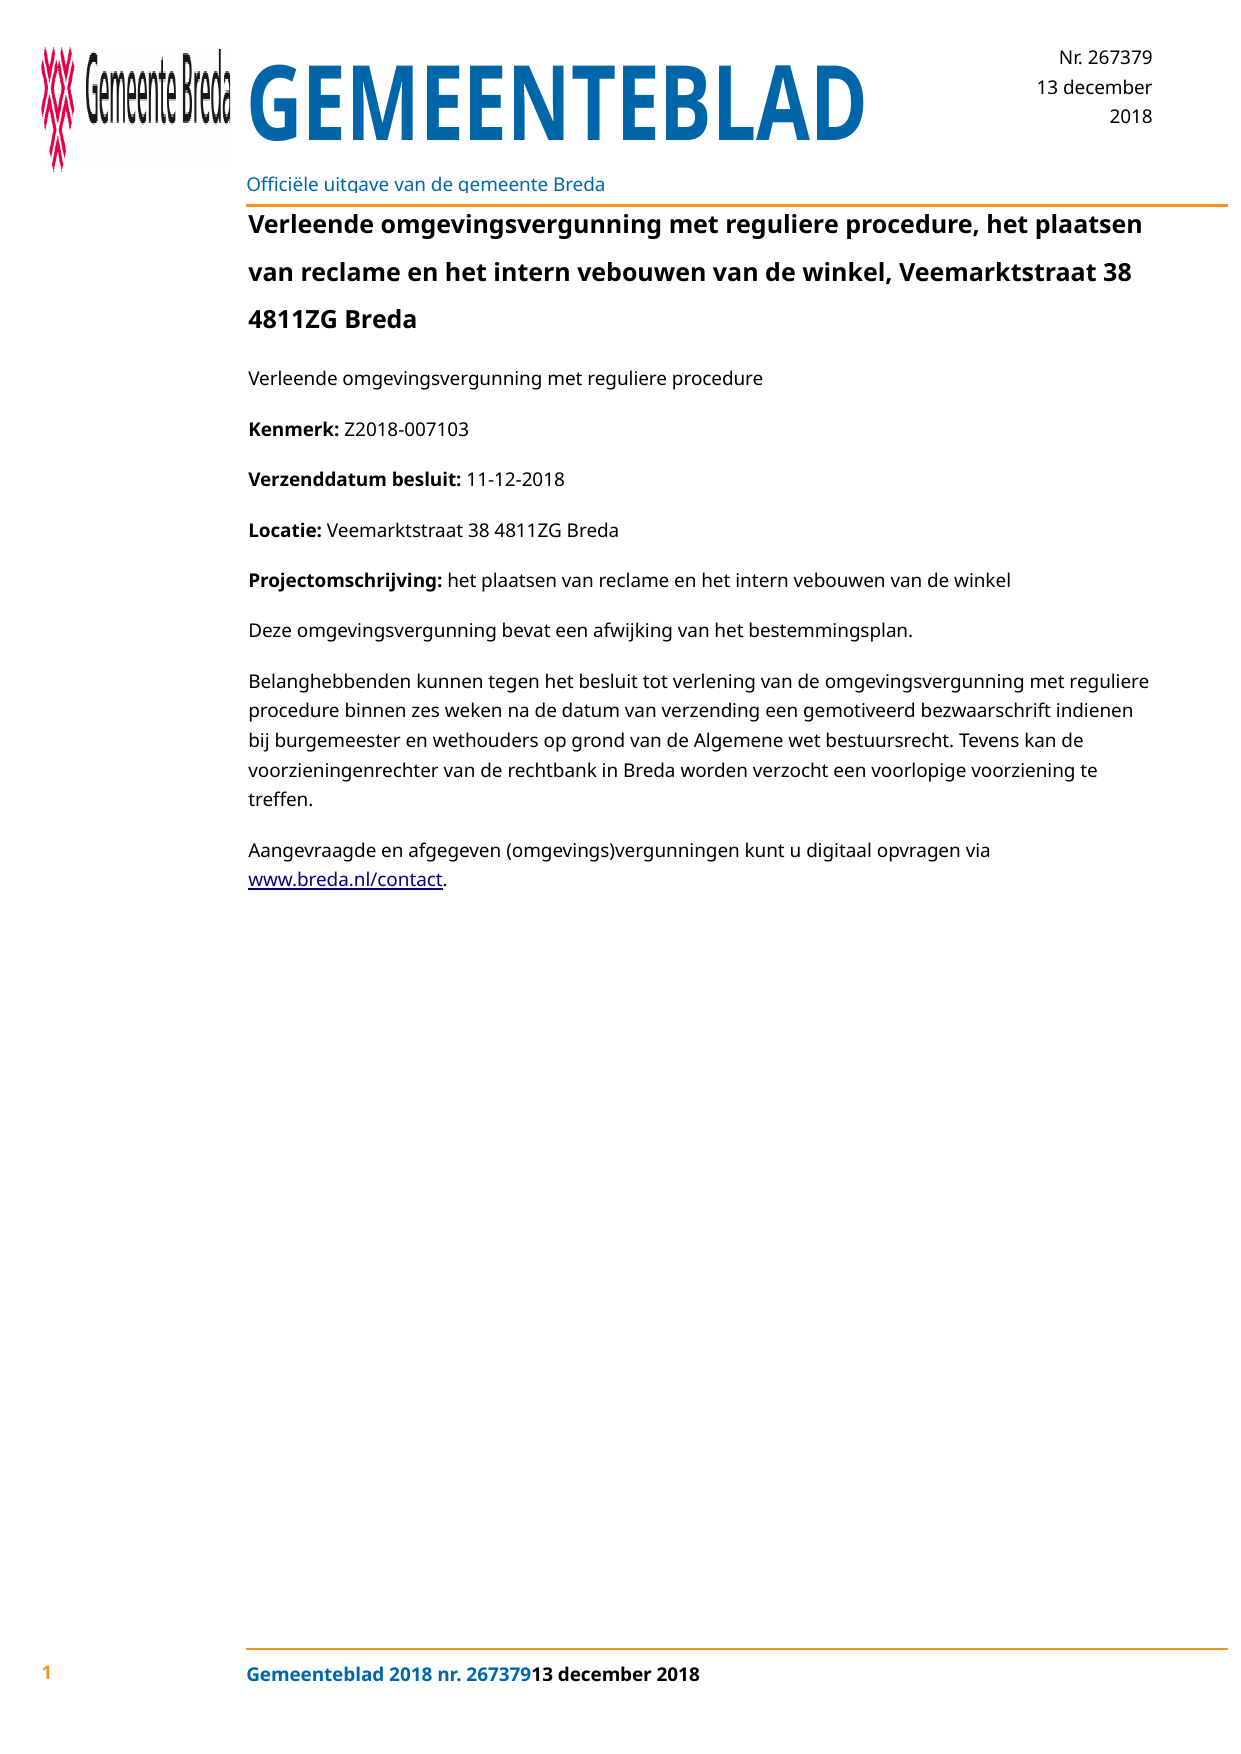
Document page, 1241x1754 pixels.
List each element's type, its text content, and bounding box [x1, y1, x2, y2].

text Aangevraagde en afgegeven (omgevings)vergunningen kunt u digitaal opvragen via www.breda.nl/contact. [248, 837, 1152, 892]
text Verleende omgevingsvergunning met reguliere procedure, het plaatsen van reclame en het intern vebouwen van de winkel, Veemarktstraat 38 4811ZG Breda [248, 207, 1152, 336]
text Verleende omgevingsvergunning met reguliere procedure [248, 366, 1152, 391]
text Kenmerk: Z2018-007103 [248, 416, 1152, 442]
picture [41, 47, 231, 172]
text Locatie: Veemarktstraat 38 4811ZG Breda [248, 517, 1152, 542]
text Verzenddatum besluit: 11-12-2018 [248, 466, 1152, 492]
text Deze omgevingsvergunning bevat een afwijking van het bestemmingsplan. [248, 618, 1152, 643]
text Belanghebbenden kunnen tegen het besluit tot verlening van de omgevingsvergunning met reguliere procedure binnen zes weken na de datum van verzending een gemotiveerd bezwaarschrift indienen bij burgemeester en wethouders op grond van de Algemene wet bestuursrecht. Tevens kan de voorzieningenrechter van de rechtbank in Breda worden verzocht een voorlopige voorziening te treffen. [248, 668, 1152, 812]
text Projectomschrijving: het plaatsen van reclame en het intern vebouwen van de winkel [248, 567, 1152, 593]
